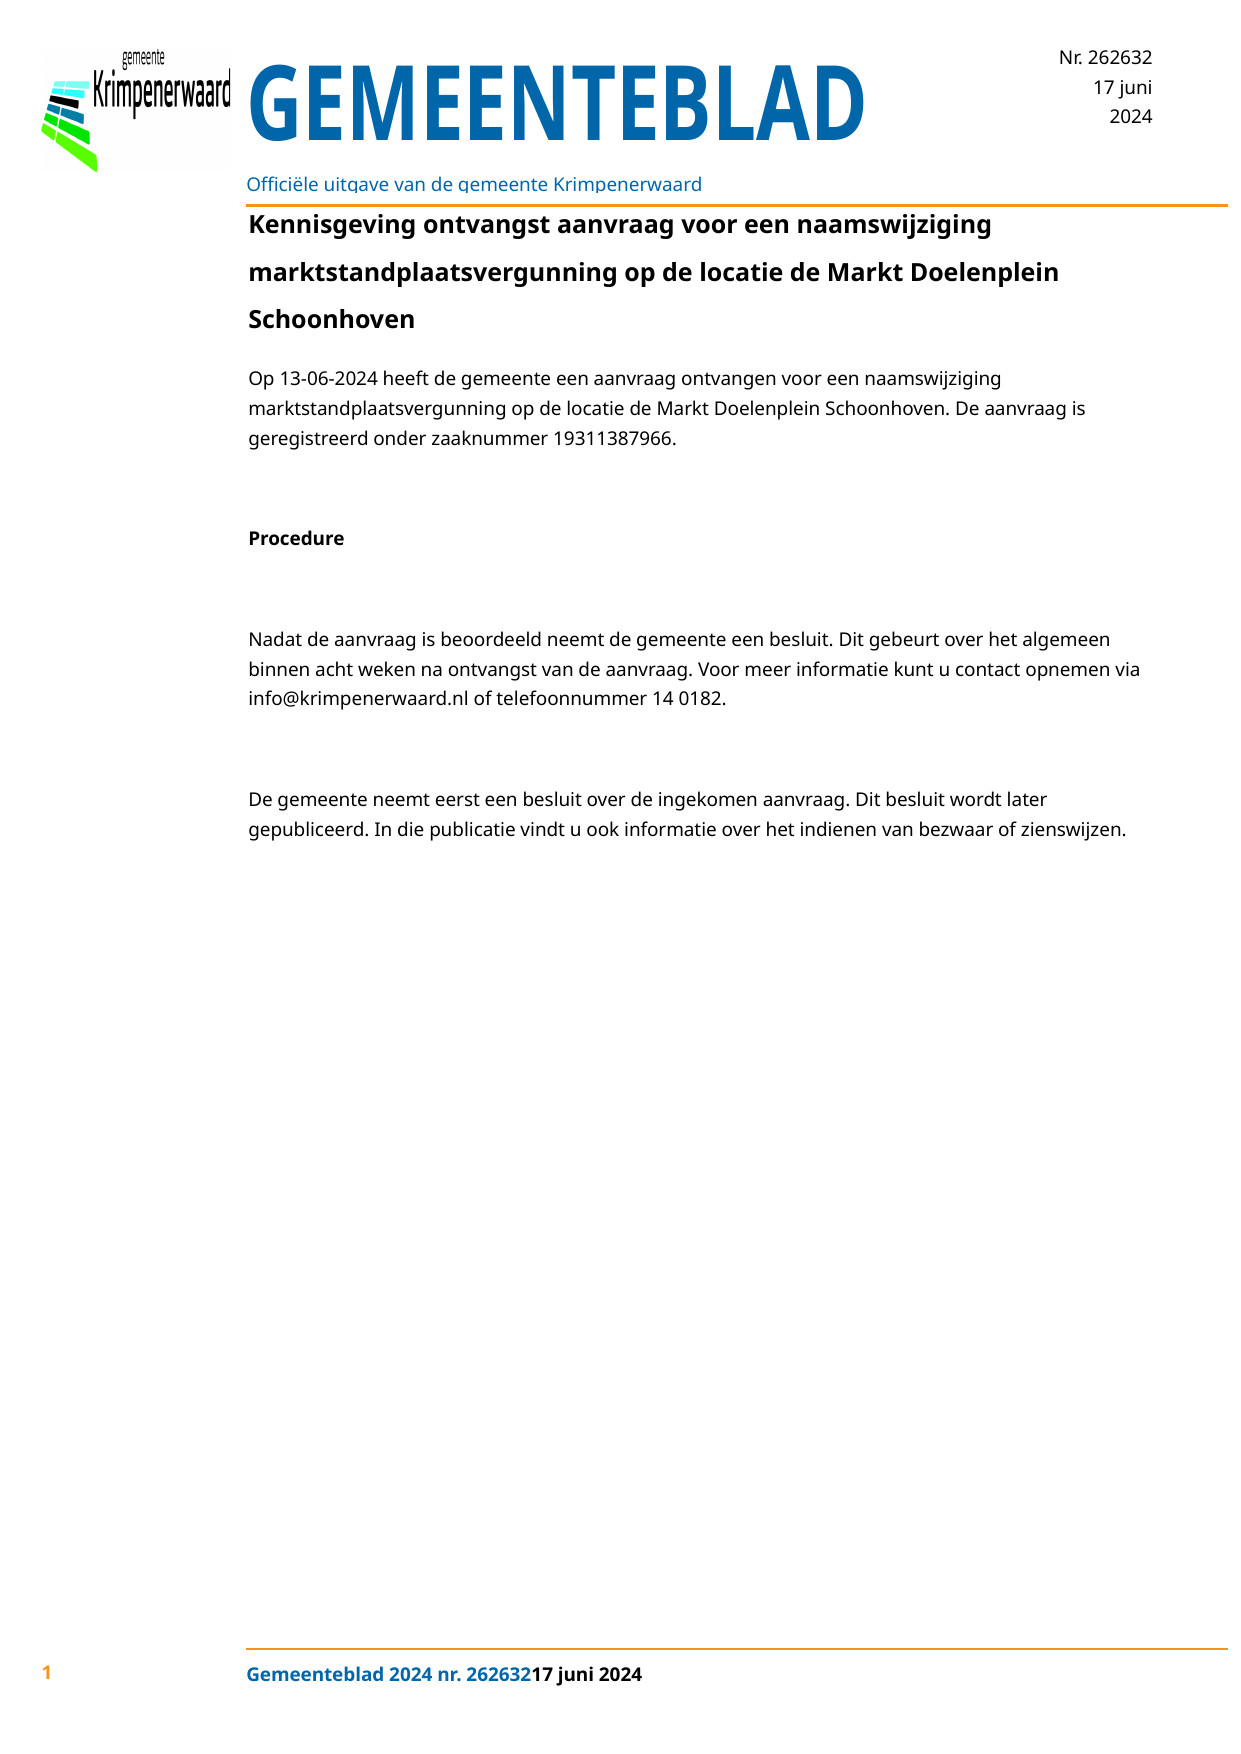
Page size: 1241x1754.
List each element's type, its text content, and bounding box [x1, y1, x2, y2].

text Procedure [248, 526, 1152, 551]
text Nadat de aanvraag is beoordeeld neemt de gemeente een besluit. Dit gebeurt over het algemeen binnen acht weken na ontvangst van de aanvraag. Voor meer informatie kunt u contact opnemen via info@krimpenerwaard.nl of telefoonnummer 14 0182. [248, 626, 1152, 711]
text Kennisgeving ontvangst aanvraag voor een naamswijziging marktstandplaatsvergunning op de locatie de Markt Doelenplein Schoonhoven [248, 207, 1152, 336]
text De gemeente neemt eerst een besluit over de ingekomen aanvraag. Dit besluit wordt later gepubliceerd. In die publicatie vindt u ook informatie over het indienen van bezwaar of zienswijzen. [248, 786, 1152, 842]
picture [41, 47, 231, 172]
text Op 13-06-2024 heeft de gemeente een aanvraag ontvangen voor een naamswijziging marktstandplaatsvergunning op de locatie de Markt Doelenplein Schoonhoven. De aanvraag is geregistreerd onder zaaknummer 19311387966. [248, 366, 1152, 450]
